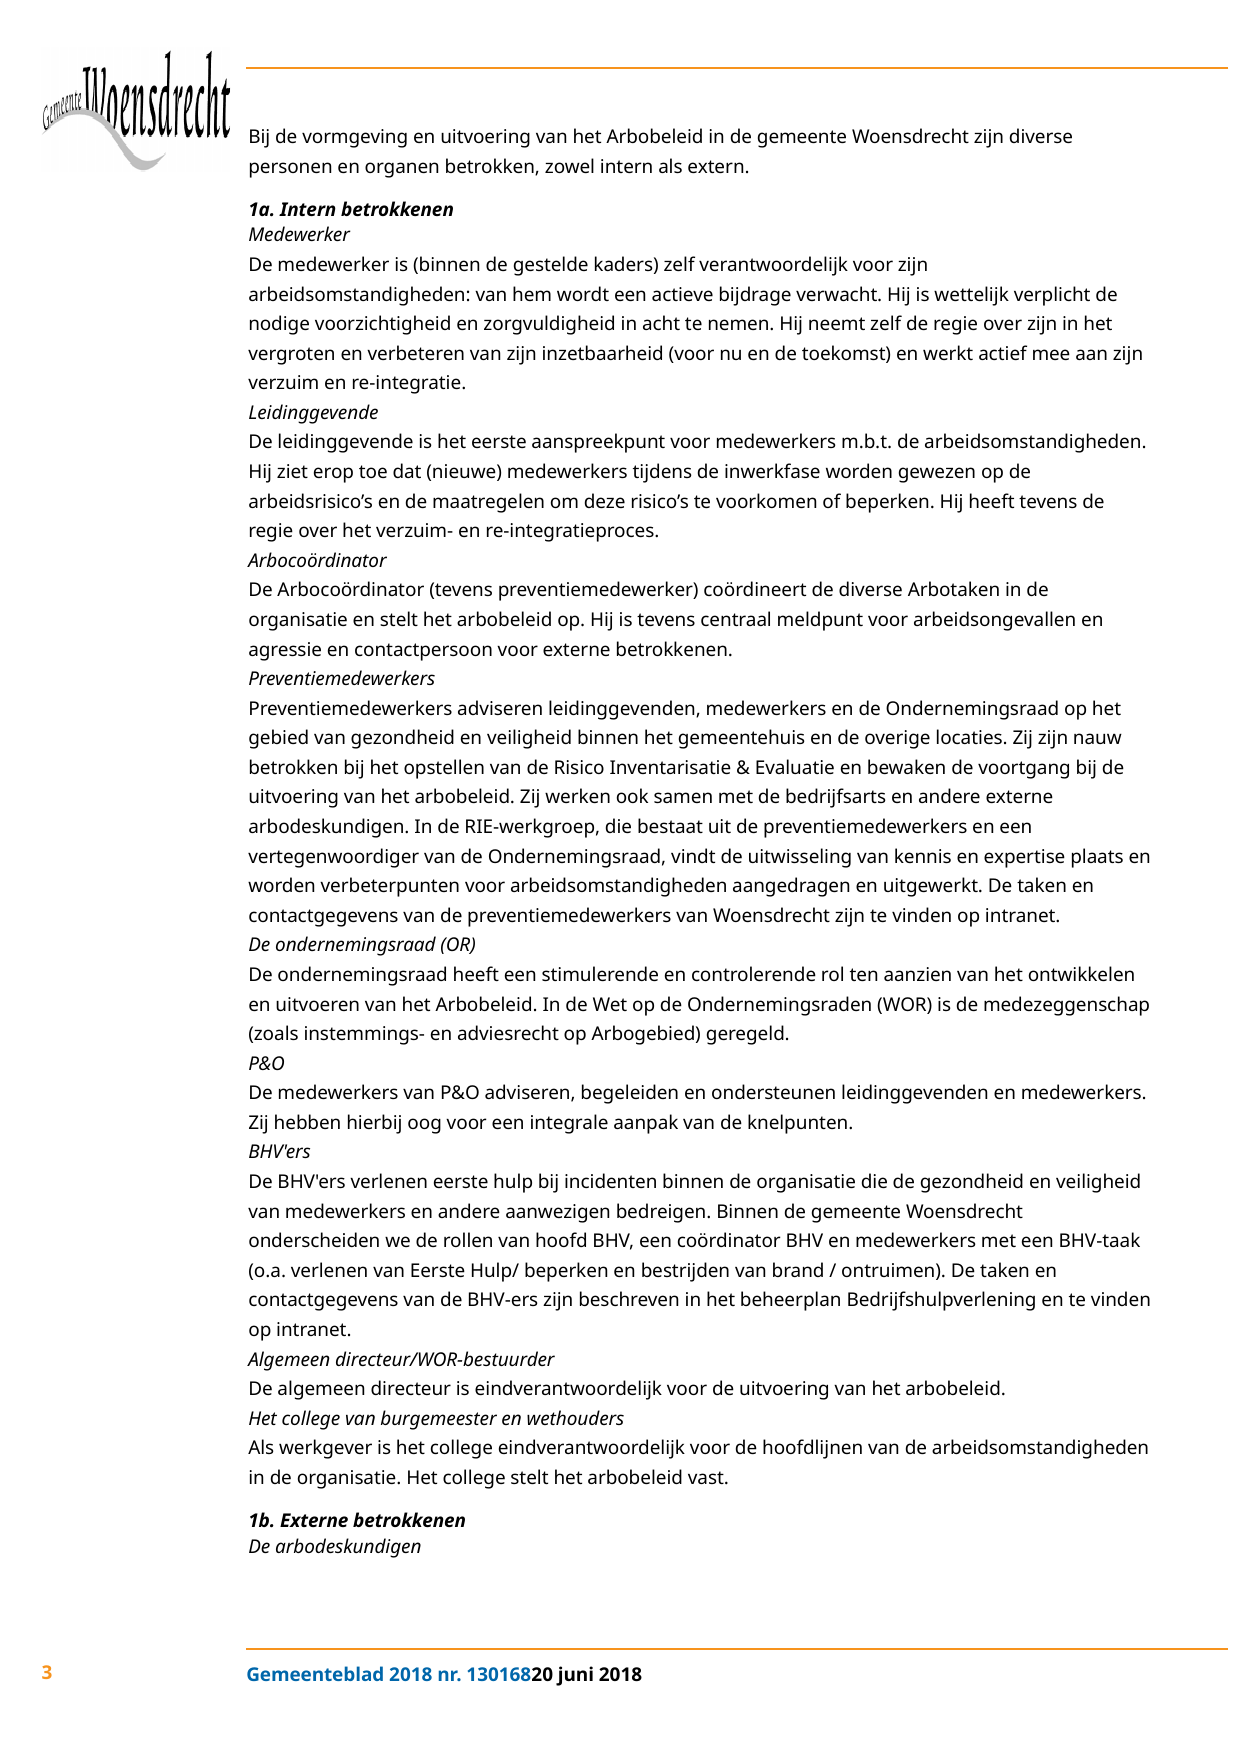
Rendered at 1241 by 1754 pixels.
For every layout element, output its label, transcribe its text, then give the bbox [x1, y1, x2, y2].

text De medewerker is (binnen de gestelde kaders) zelf verantwoordelijk voor zijn arbeidsomstandigheden: van hem wordt een actieve bijdrage verwacht. Hij is wettelijk verplicht de nodige voorzichtigheid en zorgvuldigheid in acht te nemen. Hij neemt zelf de regie over zijn in het vergroten en verbeteren van zijn inzetbaarheid (voor nu en de toekomst) en werkt actief mee aan zijn verzuim en re-integratie. [248, 251, 1152, 395]
text 1a. Intern betrokkenen [248, 196, 1152, 222]
text De algemeen directeur is eindverantwoordelijk voor de uitvoering van het arbobeleid. [248, 1375, 1152, 1401]
text P&O [248, 1050, 1152, 1076]
text Algemeen directeur/WOR-bestuurder [248, 1346, 1152, 1372]
text Preventiemedewerkers adviseren leidinggevenden, medewerkers en de Ondernemingsraad op het gebied van gezondheid en veiligheid binnen het gemeentehuis en de overige locaties. Zij zijn nauw betrokken bij het opstellen van de Risico Inventarisatie & Evaluatie en bewaken de voortgang bij de uitvoering van het arbobeleid. Zij werken ook samen met de bedrijfsarts en andere externe arbodeskundigen. In de RIE-werkgroep, die bestaat uit de preventiemedewerkers en een vertegenwoordiger van de Ondernemingsraad, vindt de uitwisseling van kennis en expertise plaats en worden verbeterpunten voor arbeidsomstandigheden aangedragen en uitgewerkt. De taken en contactgegevens van de preventiemedewerkers van Woensdrecht zijn te vinden op intranet. [248, 695, 1152, 928]
text De BHV'ers verlenen eerste hulp bij incidenten binnen de organisatie die de gezondheid en veiligheid van medewerkers en andere aanwezigen bedreigen. Binnen de gemeente Woensdrecht onderscheiden we de rollen van hoofd BHV, een coördinator BHV en medewerkers met een BHV-taak (o.a. verlenen van Eerste Hulp/ beperken en bestrijden van brand / ontruimen). De taken en contactgegevens van de BHV-ers zijn beschreven in het beheerplan Bedrijfshulpverlening en te vinden op intranet. [248, 1168, 1152, 1342]
text De ondernemingsraad (OR) [248, 932, 1152, 957]
text Bij de vormgeving en uitvoering van het Arbobeleid in de gemeente Woensdrecht zijn diverse personen en organen betrokken, zowel intern als extern. [248, 123, 1152, 178]
text Als werkgever is het college eindverantwoordelijk voor de hoofdlijnen van de arbeidsomstandigheden in de organisatie. Het college stelt het arbobeleid vast. [248, 1434, 1152, 1490]
text Preventiemedewerkers [248, 665, 1152, 691]
text 1b. Externe betrokkenen [248, 1507, 1152, 1533]
text De Arbocoördinator (tevens preventiemedewerker) coördineert de diverse Arbotaken in de organisatie en stelt het arbobeleid op. Hij is tevens centraal meldpunt voor arbeidsongevallen en agressie en contactpersoon voor externe betrokkenen. [248, 577, 1152, 662]
text De leidinggevende is het eerste aanspreekpunt voor medewerkers m.b.t. de arbeidsomstandigheden. Hij ziet erop toe dat (nieuwe) medewerkers tijdens de inwerkfase worden gewezen op de arbeidsrisico’s en de maatregelen om deze risico’s te voorkomen of beperken. Hij heeft tevens de regie over het verzuim- en re-integratieproces. [248, 429, 1152, 543]
text Medewerker [248, 222, 1152, 247]
text Leidinggevende [248, 399, 1152, 425]
text De ondernemingsraad heeft een stimulerende en controlerende rol ten aanzien van het ontwikkelen en uitvoeren van het Arbobeleid. In de Wet op de Ondernemingsraden (WOR) is de medezeggenschap (zoals instemmings- en adviesrecht op Arbogebied) geregeld. [248, 961, 1152, 1046]
picture [41, 47, 231, 172]
text De medewerkers van P&O adviseren, begeleiden en ondersteunen leidinggevenden en medewerkers. Zij hebben hierbij oog voor een integrale aanpak van de knelpunten. [248, 1079, 1152, 1135]
text De arbodeskundigen [248, 1533, 1152, 1559]
text BHV'ers [248, 1139, 1152, 1164]
text Arbocoördinator [248, 547, 1152, 573]
text Het college van burgemeester en wethouders [248, 1405, 1152, 1431]
